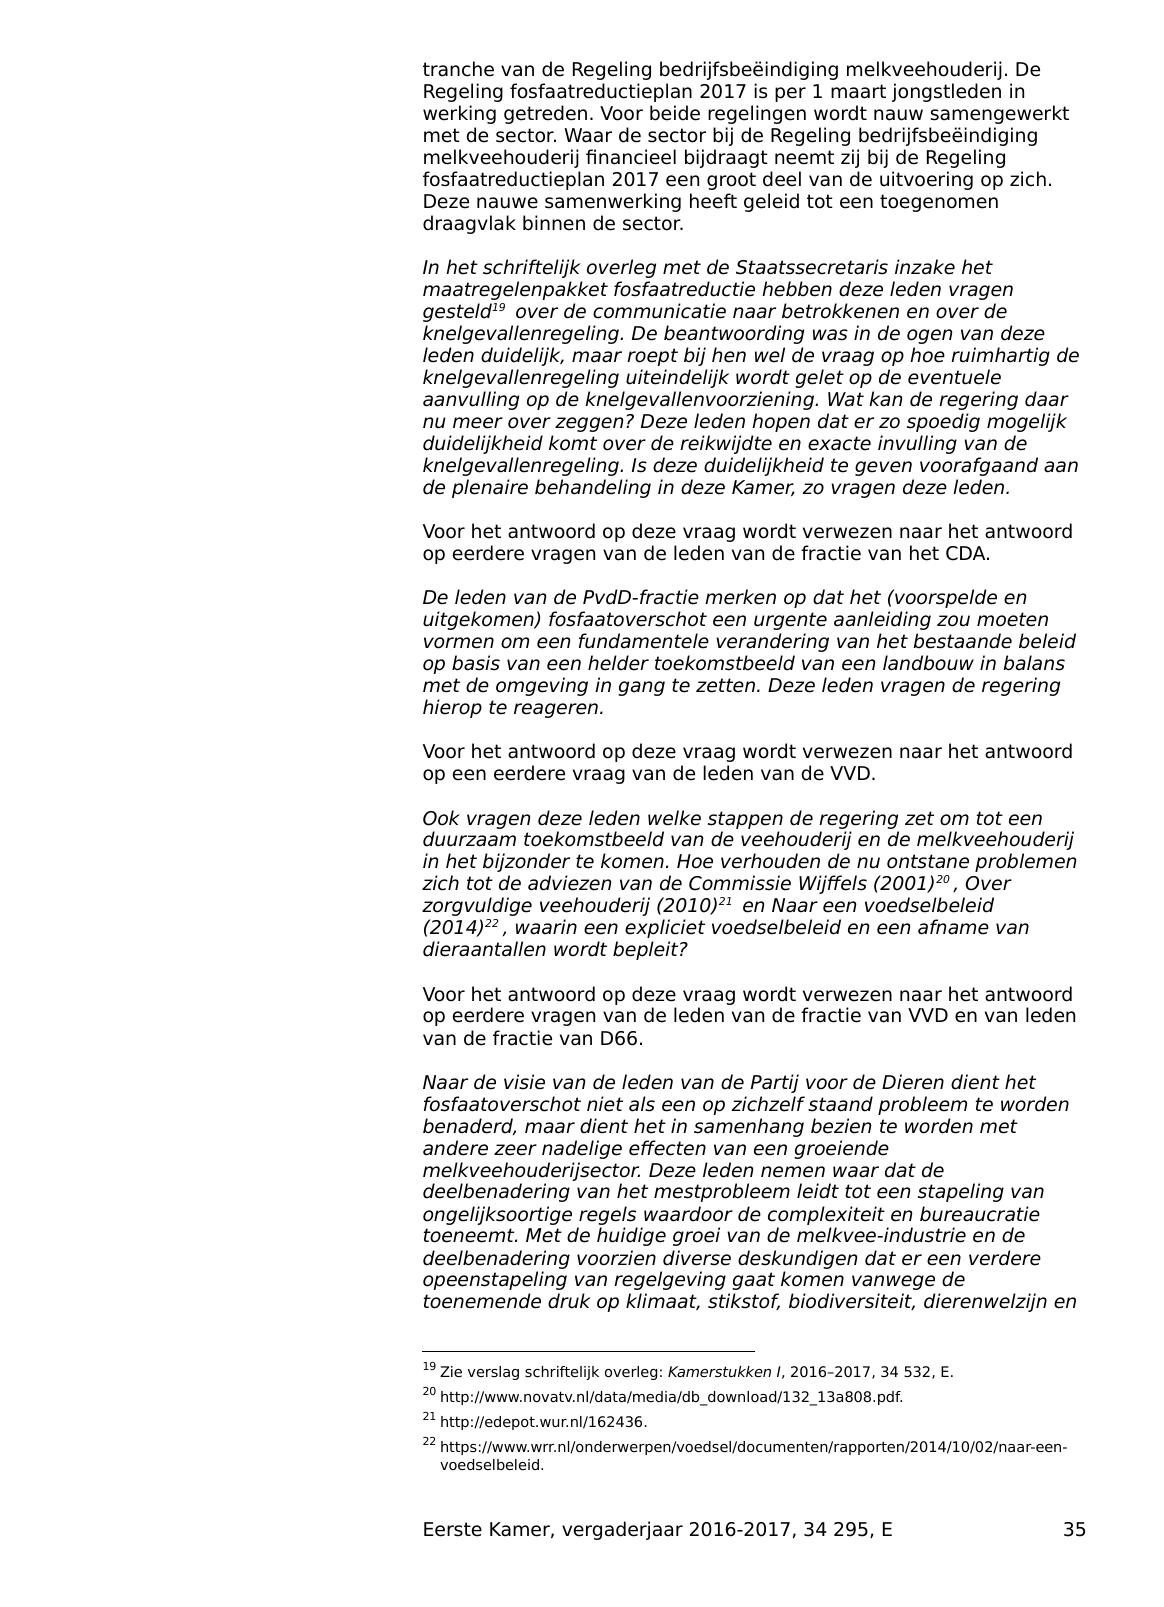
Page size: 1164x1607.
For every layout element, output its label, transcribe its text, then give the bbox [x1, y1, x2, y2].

text http://www.novatv.nl/data/media/db_download/132_13a808.pdf. [422, 1385, 1087, 1407]
text Voor het antwoord op deze vraag wordt verwezen naar het antwoord op eerdere vragen van de leden van de fractie van VVD en van leden van de fractie van D66. [422, 983, 1087, 1049]
text Ook vragen deze leden welke stappen de regering zet om tot een duurzaam toekomstbeeld van de veehouderij en de melkveehouderij in het bijzonder te komen. Hoe verhouden de nu ontstane problemen zich tot de adviezen van de Commissie Wijffels (2001), Over zorgvuldige veehouderij (2010) en Naar een voedselbeleid (2014), waarin een expliciet voedselbeleid en een afname van dieraantallen wordt bepleit? [422, 807, 1087, 961]
text De leden van de PvdD-fractie merken op dat het (voorspelde en uitgekomen) fosfaatoverschot een urgente aanleiding zou moeten vormen om een fundamentele verandering van het bestaande beleid op basis van een helder toekomstbeeld van een landbouw in balans met de omgeving in gang te zetten. Deze leden vragen de regering hierop te reageren. [422, 587, 1087, 719]
text Naar de visie van de leden van de Partij voor de Dieren dient het fosfaatoverschot niet als een op zichzelf staand probleem te worden benaderd, maar dient het in samenhang bezien te worden met andere zeer nadelige effecten van een groeiende melkveehouderijsector. Deze leden nemen waar dat de deelbenadering van het mestprobleem leidt tot een stapeling van ongelijksoortige regels waardoor de complexiteit en bureaucratie toeneemt. Met de huidige groei van de melkvee-industrie en de deelbenadering voorzien diverse deskundigen dat er een verdere opeenstapeling van regelgeving gaat komen vanwege de toenemende druk op klimaat, stikstof, biodiversiteit, dierenwelzijn en [422, 1072, 1087, 1313]
text In het schriftelijk overleg met de Staatssecretaris inzake het maatregelenpakket fosfaatreductie hebben deze leden vragen gesteld over de communicatie naar betrokkenen en over de knelgevallenregeling. De beantwoording was in de ogen van deze leden duidelijk, maar roept bij hen wel de vraag op hoe ruimhartig de knelgevallenregeling uiteindelijk wordt gelet op de eventuele aanvulling op de knelgevallenvoorziening. Wat kan de regering daar nu meer over zeggen? Deze leden hopen dat er zo spoedig mogelijk duidelijkheid komt over de reikwijdte en exacte invulling van de knelgevallenregeling. Is deze duidelijkheid te geven voorafgaand aan de plenaire behandeling in deze Kamer, zo vragen deze leden. [422, 257, 1087, 499]
text Voor het antwoord op deze vraag wordt verwezen naar het antwoord op eerdere vragen van de leden van de fractie van het CDA. [422, 521, 1087, 565]
text https://www.wrr.nl/onderwerpen/voedsel/documenten/rapporten/2014/10/02/naar-een-voedselbeleid. [422, 1435, 1087, 1474]
text tranche van de Regeling bedrijfsbeëindiging melkveehouderij. De Regeling fosfaatreductieplan 2017 is per 1 maart jongstleden in werking getreden. Voor beide regelingen wordt nauw samengewerkt met de sector. Waar de sector bij de Regeling bedrijfsbeëindiging melkveehouderij financieel bijdraagt neemt zij bij de Regeling fosfaatreductieplan 2017 een groot deel van de uitvoering op zich. Deze nauwe samenwerking heeft geleid tot een toegenomen draagvlak binnen de sector. [422, 59, 1087, 235]
text http://edepot.wur.nl/162436. [422, 1410, 1087, 1432]
text Zie verslag schriftelijk overleg: Kamerstukken I, 2016–2017, 34 532, E. [422, 1360, 1087, 1382]
text Voor het antwoord op deze vraag wordt verwezen naar het antwoord op een eerdere vraag van de leden van de VVD. [422, 741, 1087, 785]
